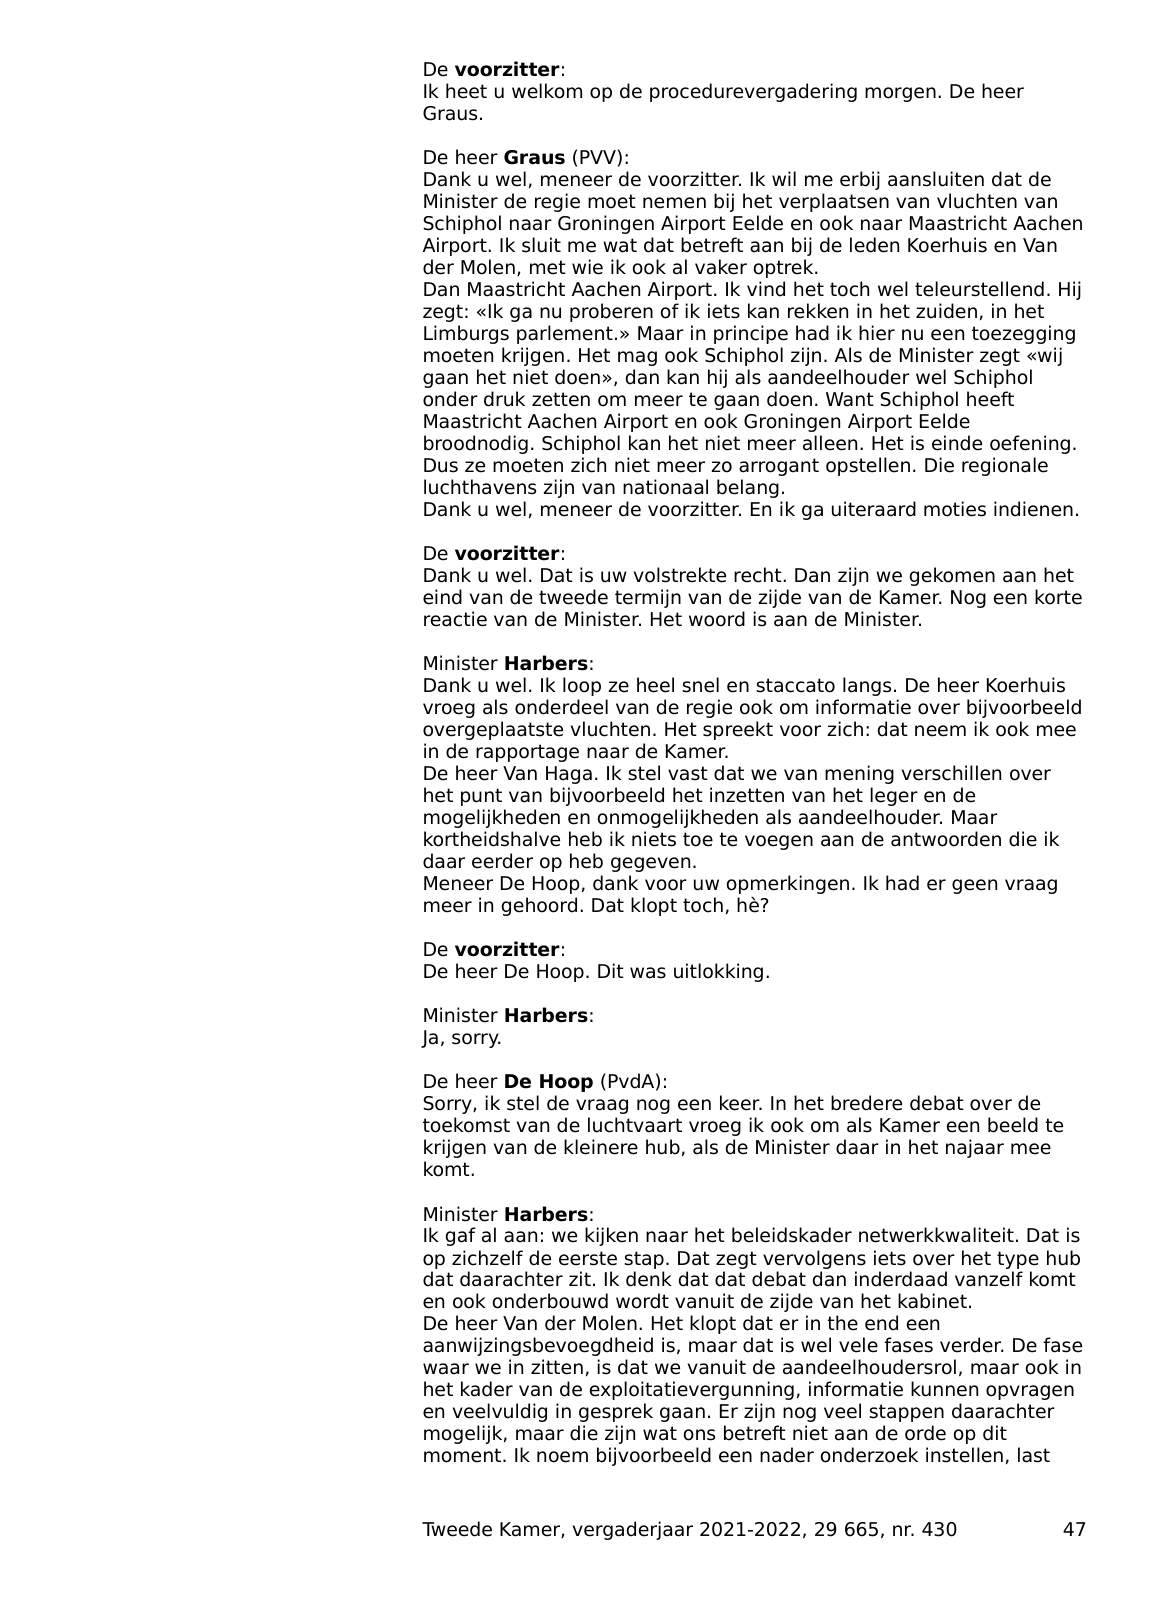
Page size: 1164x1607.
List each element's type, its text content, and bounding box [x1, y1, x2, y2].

text Ik heet u welkom op de procedurevergadering morgen. De heer Graus. [422, 81, 1087, 125]
text Dank u wel, meneer de voorzitter. En ik ga uiteraard moties indienen. [422, 499, 1087, 521]
text De heer De Hoop (PvdA): [422, 1071, 1087, 1093]
text De heer Graus (PVV): [422, 147, 1087, 169]
text De heer Van Haga. Ik stel vast dat we van mening verschillen over het punt van bijvoorbeeld het inzetten van het leger en de mogelijkheden en onmogelijkheden als aandeelhouder. Maar kortheidshalve heb ik niets toe te voegen aan de antwoorden die ik daar eerder op heb gegeven. [422, 763, 1087, 873]
text Dank u wel, meneer de voorzitter. Ik wil me erbij aansluiten dat de Minister de regie moet nemen bij het verplaatsen van vluchten van Schiphol naar Groningen Airport Eelde en ook naar Maastricht Aachen Airport. Ik sluit me wat dat betreft aan bij de leden Koerhuis en Van der Molen, met wie ik ook al vaker optrek. [422, 169, 1087, 279]
text De voorzitter: [422, 543, 1087, 565]
text Ik gaf al aan: we kijken naar het beleidskader netwerkkwaliteit. Dat is op zichzelf de eerste stap. Dat zegt vervolgens iets over het type hub dat daarachter zit. Ik denk dat dat debat dan inderdaad vanzelf komt en ook onderbouwd wordt vanuit de zijde van het kabinet. [422, 1225, 1087, 1313]
text De heer Van der Molen. Het klopt dat er in the end een aanwijzingsbevoegdheid is, maar dat is wel vele fases verder. De fase waar we in zitten, is dat we vanuit de aandeelhoudersrol, maar ook in het kader van de exploitatievergunning, informatie kunnen opvragen en veelvuldig in gesprek gaan. Er zijn nog veel stappen daarachter mogelijk, maar die zijn wat ons betreft niet aan de orde op dit moment. Ik noem bijvoorbeeld een nader onderzoek instellen, last [422, 1313, 1087, 1467]
text De heer De Hoop. Dit was uitlokking. [422, 961, 1087, 983]
text Ja, sorry. [422, 1027, 1087, 1049]
text Dank u wel. Dat is uw volstrekte recht. Dan zijn we gekomen aan het eind van de tweede termijn van de zijde van de Kamer. Nog een korte reactie van de Minister. Het woord is aan de Minister. [422, 565, 1087, 631]
text Sorry, ik stel de vraag nog een keer. In het bredere debat over de toekomst van de luchtvaart vroeg ik ook om als Kamer een beeld te krijgen van de kleinere hub, als de Minister daar in het najaar mee komt. [422, 1093, 1087, 1181]
text Minister Harbers: [422, 653, 1087, 675]
text Dan Maastricht Aachen Airport. Ik vind het toch wel teleurstellend. Hij zegt: «Ik ga nu proberen of ik iets kan rekken in het zuiden, in het Limburgs parlement.» Maar in principe had ik hier nu een toezegging moeten krijgen. Het mag ook Schiphol zijn. Als de Minister zegt «wij gaan het niet doen», dan kan hij als aandeelhouder wel Schiphol onder druk zetten om meer te gaan doen. Want Schiphol heeft Maastricht Aachen Airport en ook Groningen Airport Eelde broodnodig. Schiphol kan het niet meer alleen. Het is einde oefening. Dus ze moeten zich niet meer zo arrogant opstellen. Die regionale luchthavens zijn van nationaal belang. [422, 279, 1087, 499]
text Meneer De Hoop, dank voor uw opmerkingen. Ik had er geen vraag meer in gehoord. Dat klopt toch, hè? [422, 873, 1087, 917]
text De voorzitter: [422, 939, 1087, 961]
text Minister Harbers: [422, 1203, 1087, 1225]
text Minister Harbers: [422, 1005, 1087, 1027]
text De voorzitter: [422, 59, 1087, 81]
text Dank u wel. Ik loop ze heel snel en staccato langs. De heer Koerhuis vroeg als onderdeel van de regie ook om informatie over bijvoorbeeld overgeplaatste vluchten. Het spreekt voor zich: dat neem ik ook mee in de rapportage naar de Kamer. [422, 675, 1087, 763]
